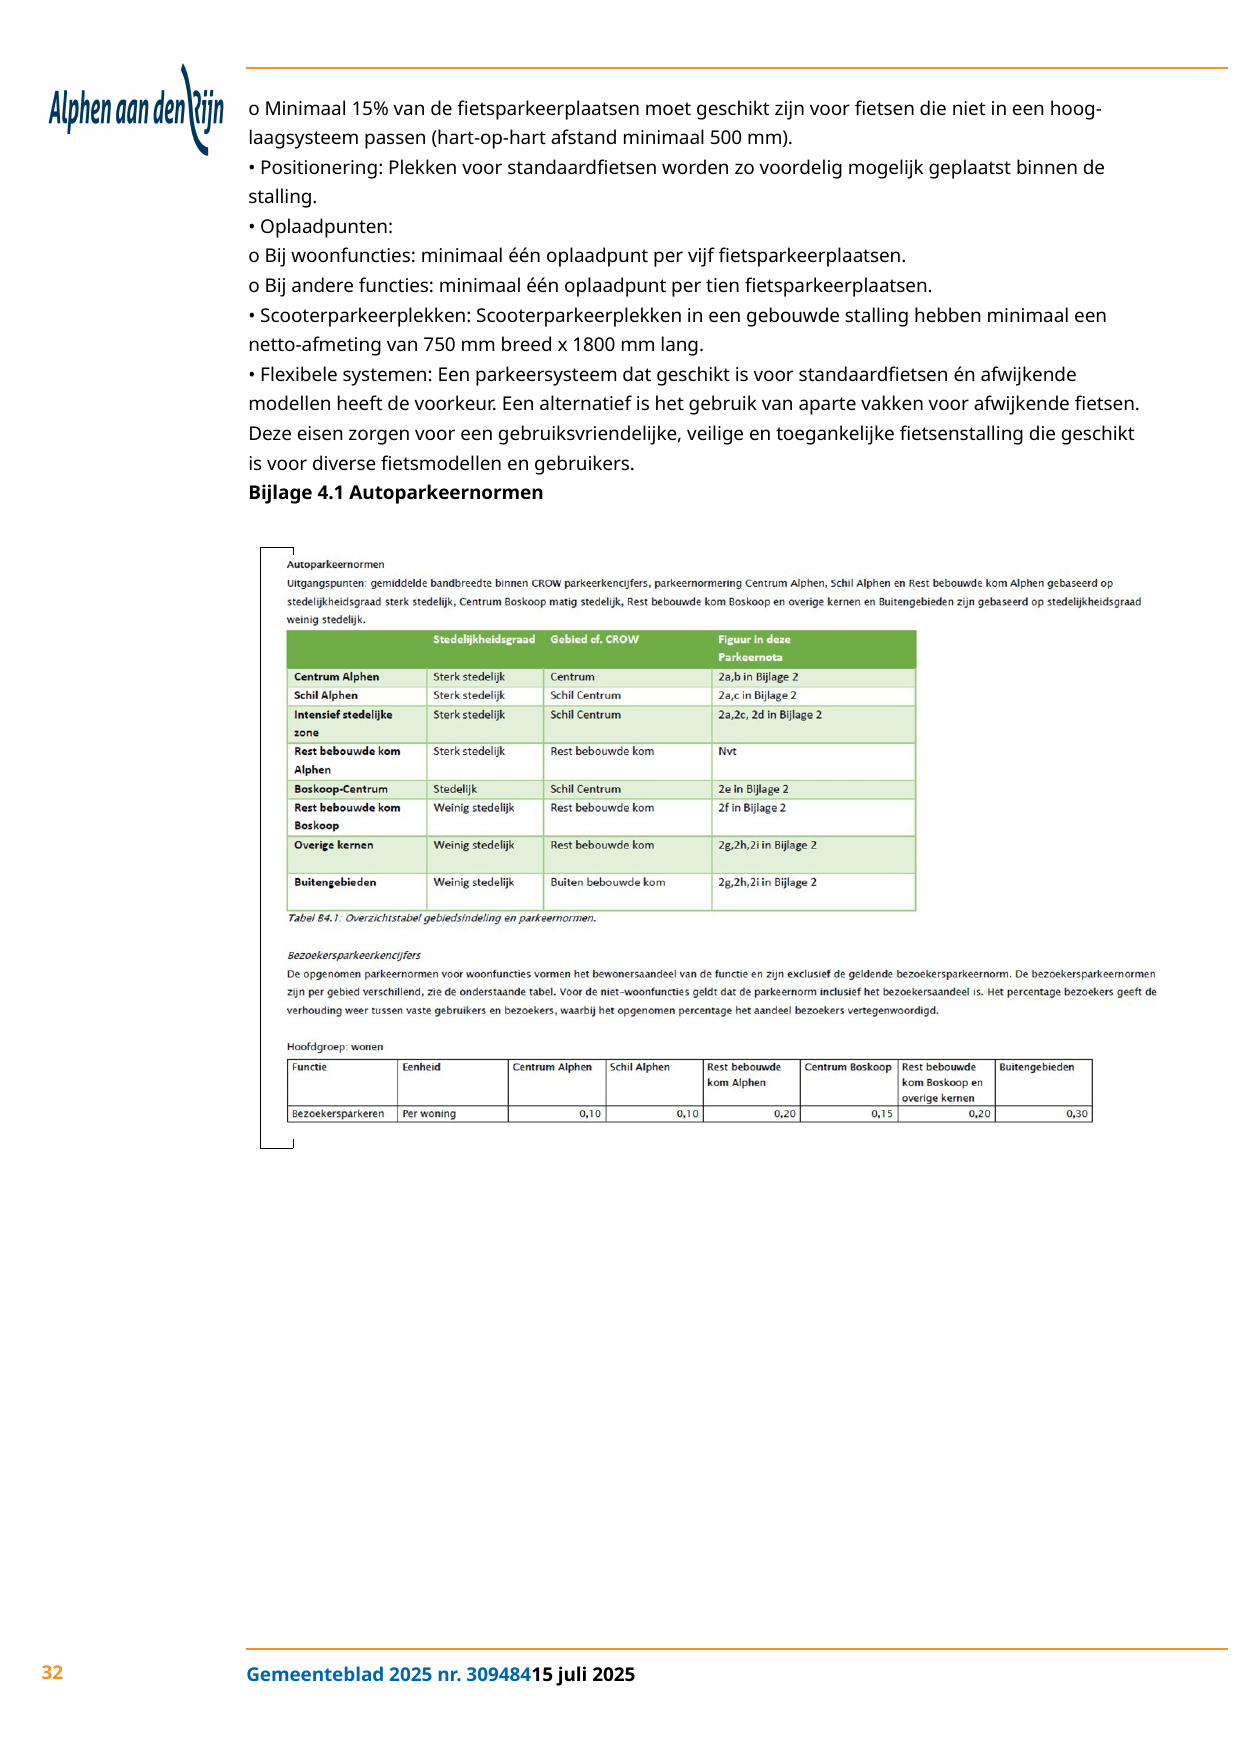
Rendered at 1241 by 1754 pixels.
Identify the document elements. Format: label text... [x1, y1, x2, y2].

text o Bij woonfuncties: minimaal één oplaadpunt per vijf fietsparkeerplaatsen. [248, 243, 1152, 268]
text Deze eisen zorgen voor een gebruiksvriendelijke, veilige en toegankelijke fietsenstalling die geschikt is voor diverse fietsmodellen en gebruikers. [248, 420, 1152, 476]
text • Flexibele systemen: Een parkeersysteem dat geschikt is voor standaardfietsen én afwijkende modellen heeft de voorkeur. Een alternatief is het gebruik van aparte vakken voor afwijkende fietsen. [248, 361, 1152, 416]
picture [41, 47, 231, 172]
text • Oplaadpunten: [248, 213, 1152, 239]
text Bijlage 4.1 Autoparkeernormen [248, 479, 1152, 505]
text • Scooterparkeerplekken: Scooterparkeerplekken in een gebouwde stalling hebben minimaal een netto-afmeting van 750 mm breed x 1800 mm lang. [248, 302, 1152, 357]
text o Bij andere functies: minimaal één oplaadpunt per tien fietsparkeerplaatsen. [248, 272, 1152, 298]
text • Positionering: Plekken voor standaardfietsen worden zo voordelig mogelijk geplaatst binnen de stalling. [248, 154, 1152, 209]
picture [268, 555, 1173, 1139]
text o Minimaal 15% van de fietsparkeerplaatsen moet geschikt zijn voor fietsen die niet in een hoog-laagsysteem passen (hart-op-hart afstand minimaal 500 mm). [248, 95, 1152, 150]
